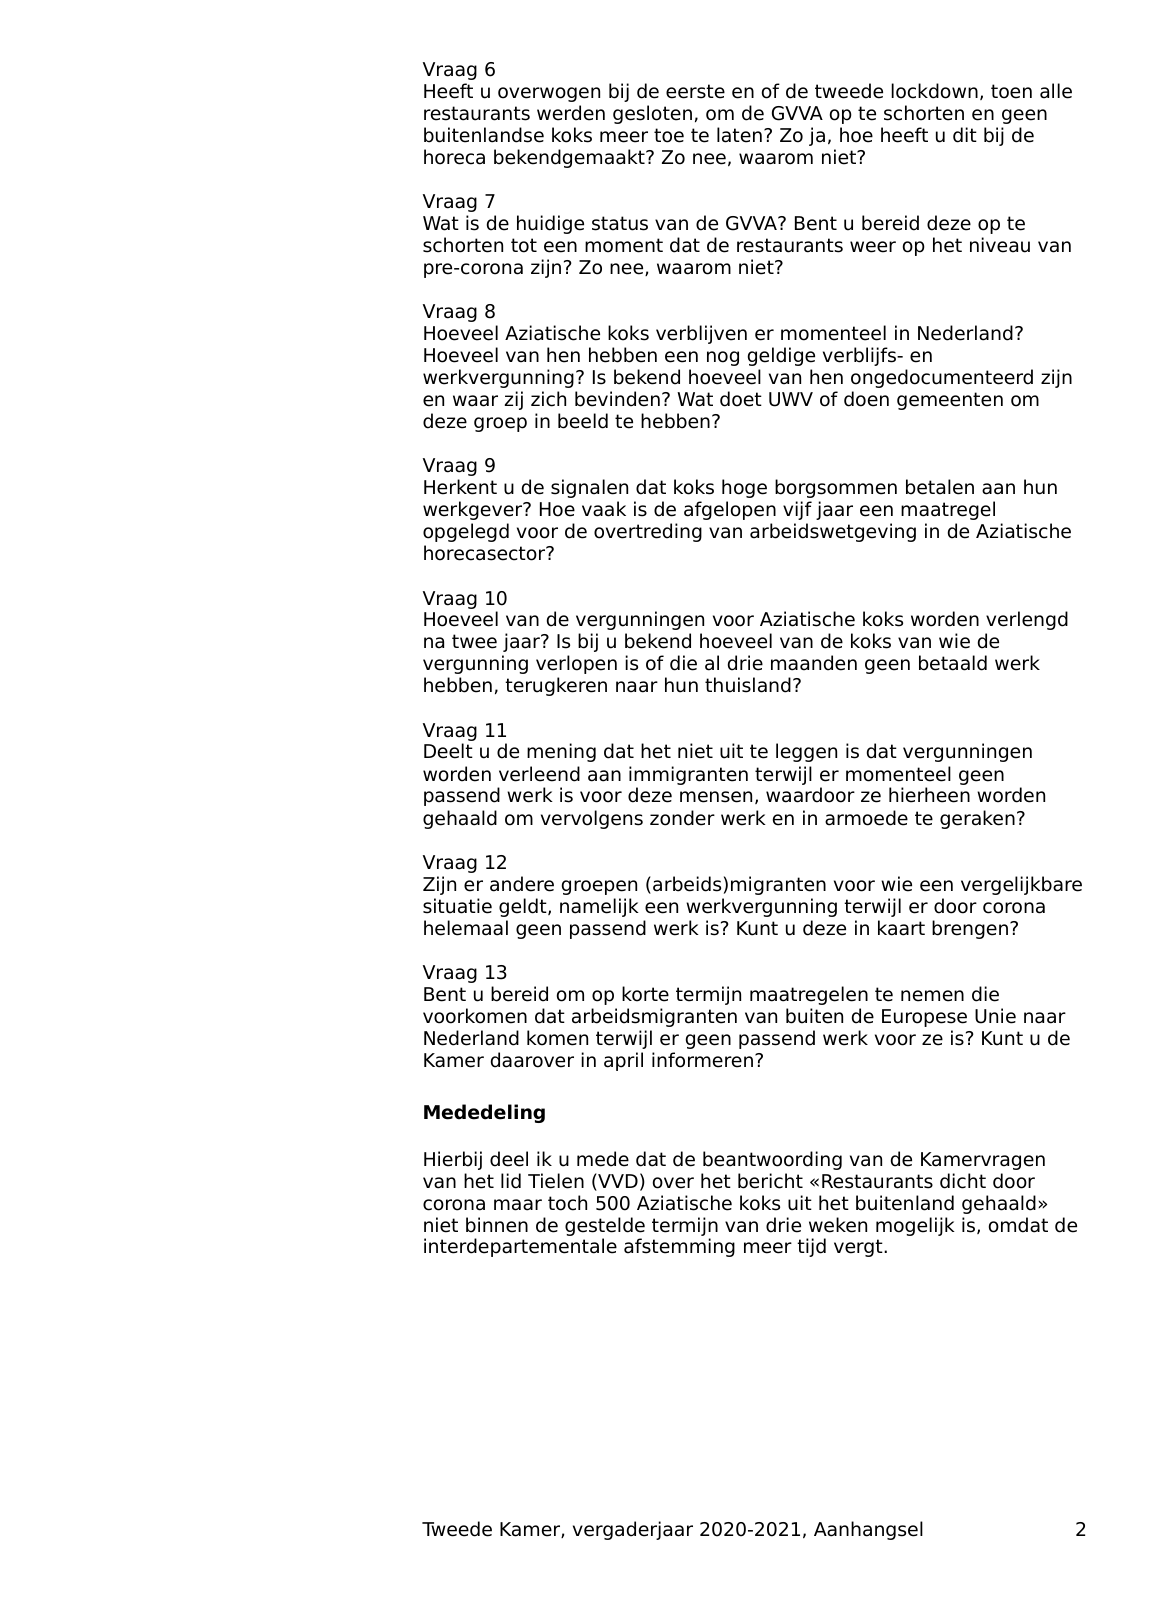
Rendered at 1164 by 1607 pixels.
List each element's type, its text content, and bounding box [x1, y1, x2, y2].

text Herkent u de signalen dat koks hoge borgsommen betalen aan hun werkgever? Hoe vaak is de afgelopen vijf jaar een maatregel opgelegd voor de overtreding van arbeidswetgeving in de Aziatische horecasector? [422, 477, 1087, 565]
text Vraag 12 [422, 852, 1087, 873]
text Hierbij deel ik u mede dat de beantwoording van de Kamervragen van het lid Tielen (VVD) over het bericht «Restaurants dicht door corona maar toch 500 Aziatische koks uit het buitenland gehaald» niet binnen de gestelde termijn van drie weken mogelijk is, omdat de interdepartementale afstemming meer tijd vergt. [422, 1148, 1087, 1258]
text Heeft u overwogen bij de eerste en of de tweede lockdown, toen alle restaurants werden gesloten, om de GVVA op te schorten en geen buitenlandse koks meer toe te laten? Zo ja, hoe heeft u dit bij de horeca bekendgemaakt? Zo nee, waarom niet? [422, 81, 1087, 169]
text Vraag 9 [422, 455, 1087, 477]
text Deelt u de mening dat het niet uit te leggen is dat vergunningen worden verleend aan immigranten terwijl er momenteel geen passend werk is voor deze mensen, waardoor ze hierheen worden gehaald om vervolgens zonder werk en in armoede te geraken? [422, 741, 1087, 829]
text Wat is de huidige status van de GVVA? Bent u bereid deze op te schorten tot een moment dat de restaurants weer op het niveau van pre-corona zijn? Zo nee, waarom niet? [422, 213, 1087, 279]
text Vraag 10 [422, 587, 1087, 609]
text Vraag 7 [422, 191, 1087, 213]
text Vraag 11 [422, 719, 1087, 741]
subtitle Mededeling [422, 1102, 1087, 1123]
text Hoeveel Aziatische koks verblijven er momenteel in Nederland? Hoeveel van hen hebben een nog geldige verblijfs- en werkvergunning? Is bekend hoeveel van hen ongedocumenteerd zijn en waar zij zich bevinden? Wat doet UWV of doen gemeenten om deze groep in beeld te hebben? [422, 323, 1087, 433]
text Vraag 6 [422, 59, 1087, 81]
text Zijn er andere groepen (arbeids)migranten voor wie een vergelijkbare situatie geldt, namelijk een werkvergunning terwijl er door corona helemaal geen passend werk is? Kunt u deze in kaart brengen? [422, 873, 1087, 939]
text Bent u bereid om op korte termijn maatregelen te nemen die voorkomen dat arbeidsmigranten van buiten de Europese Unie naar Nederland komen terwijl er geen passend werk voor ze is? Kunt u de Kamer daarover in april informeren? [422, 984, 1087, 1072]
text Hoeveel van de vergunningen voor Aziatische koks worden verlengd na twee jaar? Is bij u bekend hoeveel van de koks van wie de vergunning verlopen is of die al drie maanden geen betaald werk hebben, terugkeren naar hun thuisland? [422, 609, 1087, 697]
text Vraag 13 [422, 962, 1087, 984]
text Vraag 8 [422, 301, 1087, 323]
